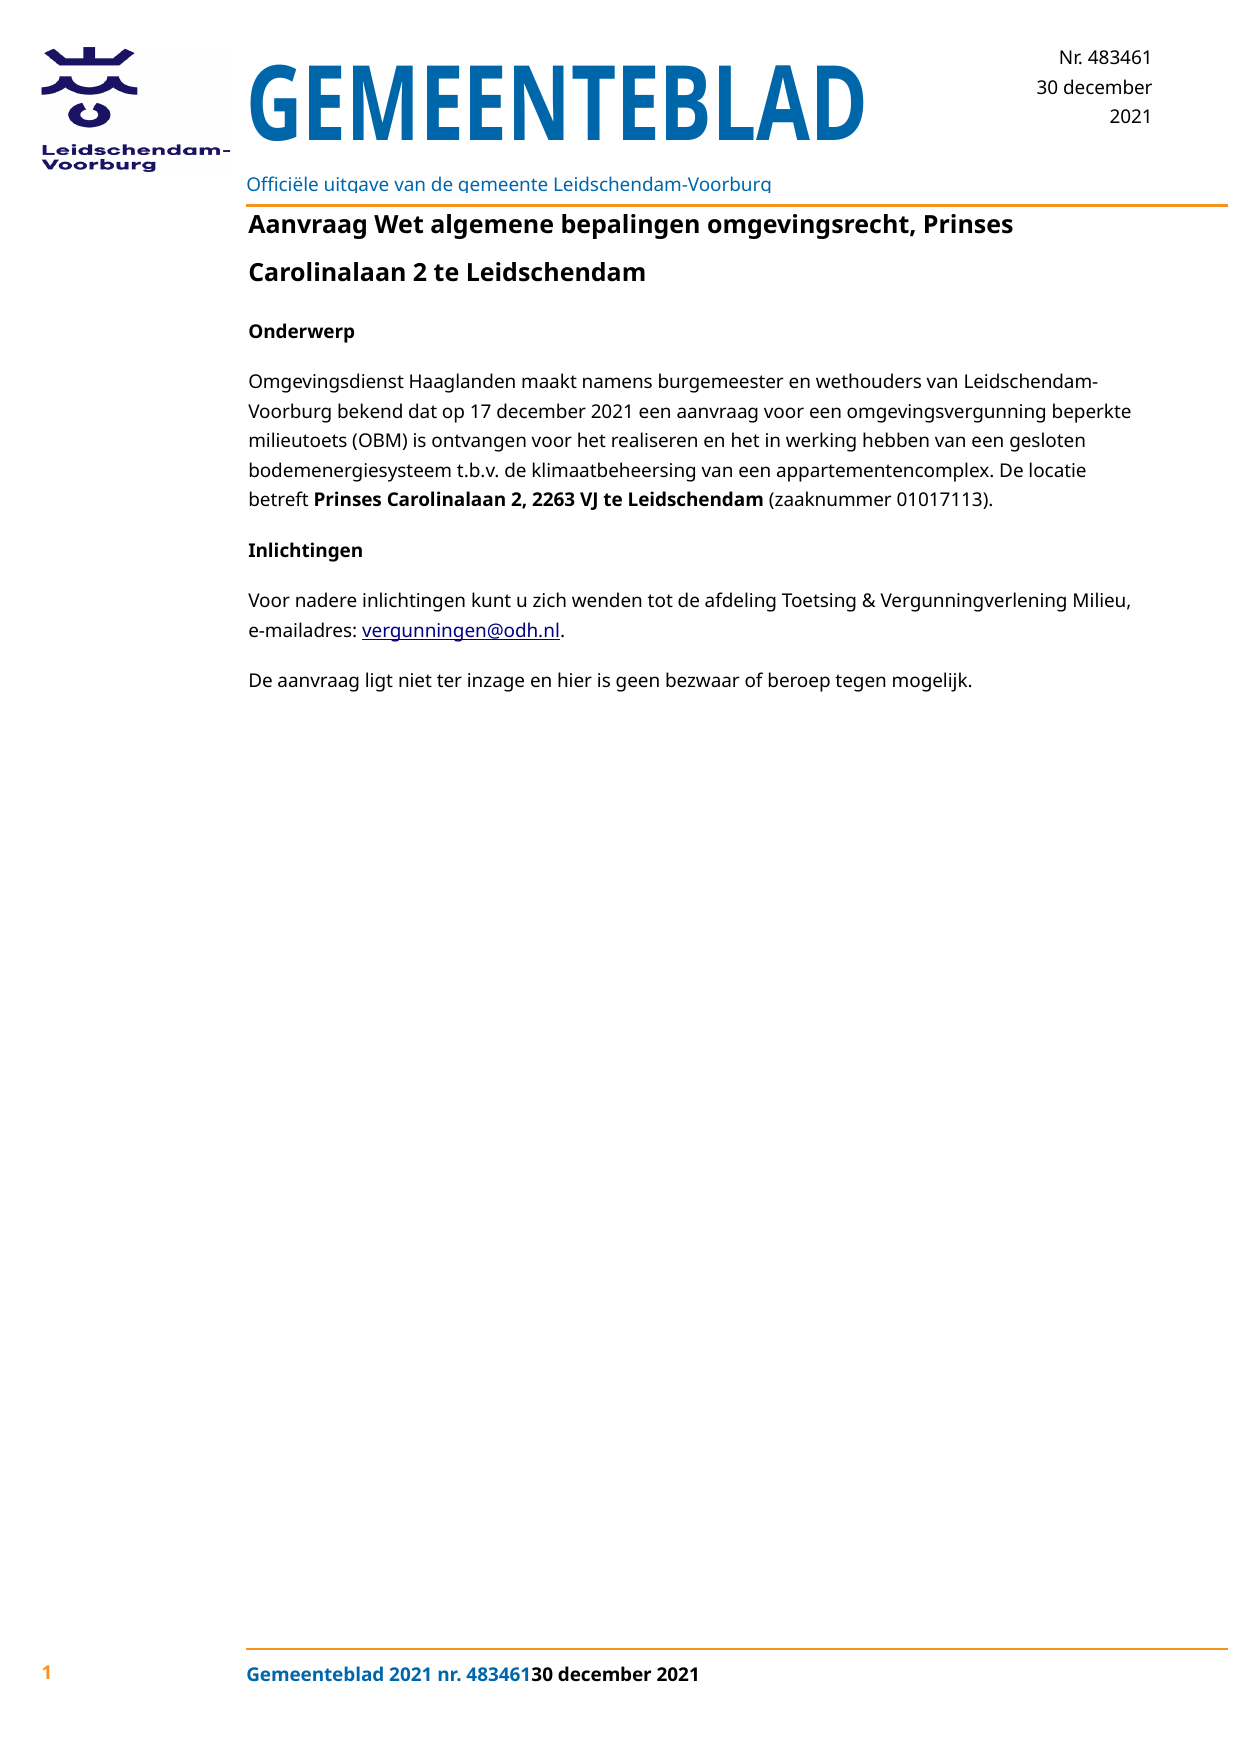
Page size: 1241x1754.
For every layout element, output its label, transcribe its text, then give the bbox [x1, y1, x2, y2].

text De aanvraag ligt niet ter inzage en hier is geen bezwaar of beroep tegen mogelijk. [248, 667, 1152, 693]
text Onderwerp [248, 318, 1152, 344]
text Inlichtingen [248, 537, 1152, 563]
text Omgevingsdienst Haaglanden maakt namens burgemeester en wethouders van Leidschendam-Voorburg bekend dat op 17 december 2021 een aanvraag voor een omgevingsvergunning beperkte milieutoets (OBM) is ontvangen voor het realiseren en het in werking hebben van een gesloten bodemenergiesysteem t.b.v. de klimaatbeheersing van een appartementencomplex. De locatie betreft Prinses Carolinalaan 2, 2263 VJ te Leidschendam (zaaknummer 01017113). [248, 368, 1152, 512]
picture [41, 47, 231, 172]
text Aanvraag Wet algemene bepalingen omgevingsrecht, Prinses Carolinalaan 2 te Leidschendam [248, 207, 1152, 288]
text Voor nadere inlichtingen kunt u zich wenden tot de afdeling Toetsing & Vergunningverlening Milieu, e-mailadres: vergunningen@odh.nl. [248, 587, 1152, 643]
